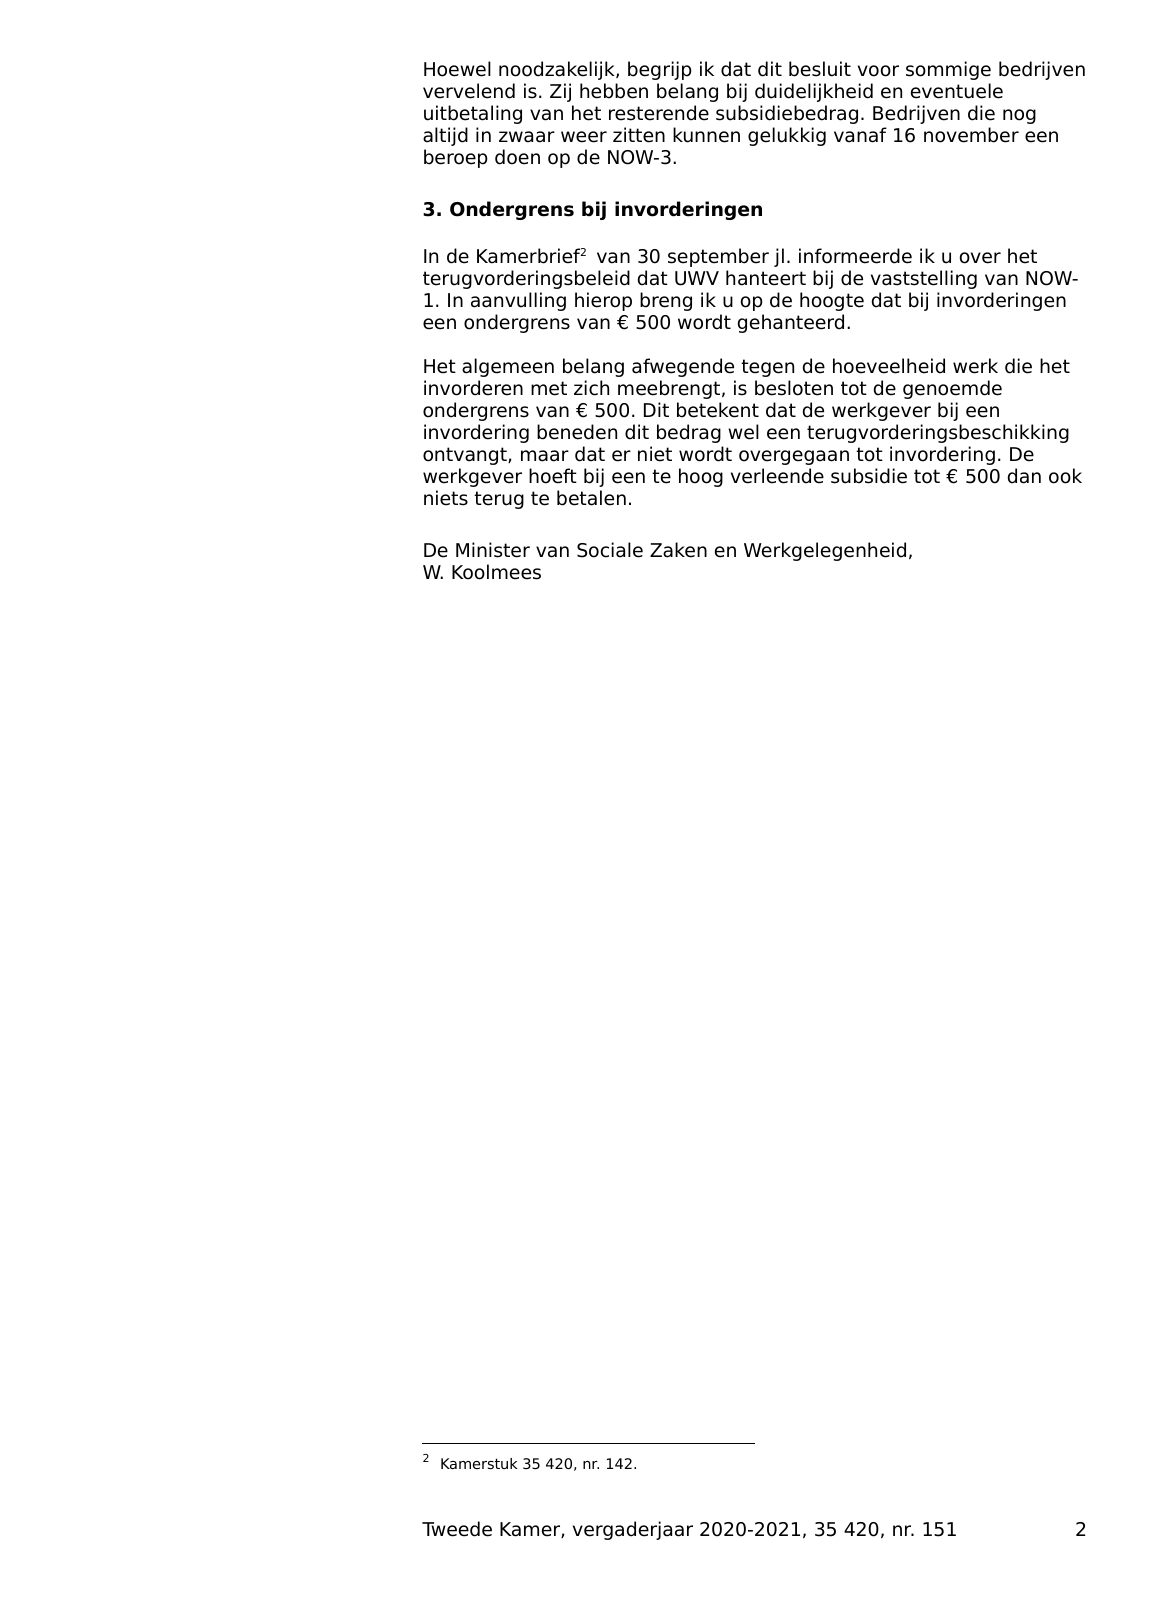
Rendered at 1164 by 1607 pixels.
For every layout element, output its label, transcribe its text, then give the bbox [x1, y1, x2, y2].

text Hoewel noodzakelijk, begrijp ik dat dit besluit voor sommige bedrijven vervelend is. Zij hebben belang bij duidelijkheid en eventuele uitbetaling van het resterende subsidiebedrag. Bedrijven die nog altijd in zwaar weer zitten kunnen gelukkig vanaf 16 november een beroep doen op de NOW-3. [422, 59, 1087, 169]
text Het algemeen belang afwegende tegen de hoeveelheid werk die het invorderen met zich meebrengt, is besloten tot de genoemde ondergrens van € 500. Dit betekent dat de werkgever bij een invordering beneden dit bedrag wel een terugvorderingsbeschikking ontvangt, maar dat er niet wordt overgegaan tot invordering. De werkgever hoeft bij een te hoog verleende subsidie tot € 500 dan ook niets terug te betalen. [422, 356, 1087, 510]
subtitle 3. Ondergrens bij invorderingen [422, 199, 1087, 221]
text In de Kamerbrief van 30 september jl. informeerde ik u over het terugvorderingsbeleid dat UWV hanteert bij de vaststelling van NOW-1. In aanvulling hierop breng ik u op de hoogte dat bij invorderingen een ondergrens van € 500 wordt gehanteerd. [422, 246, 1087, 334]
text De Minister van Sociale Zaken en Werkgelegenheid, W. Koolmees [422, 540, 1087, 584]
text Kamerstuk 35 420, nr. 142. [422, 1452, 1087, 1474]
